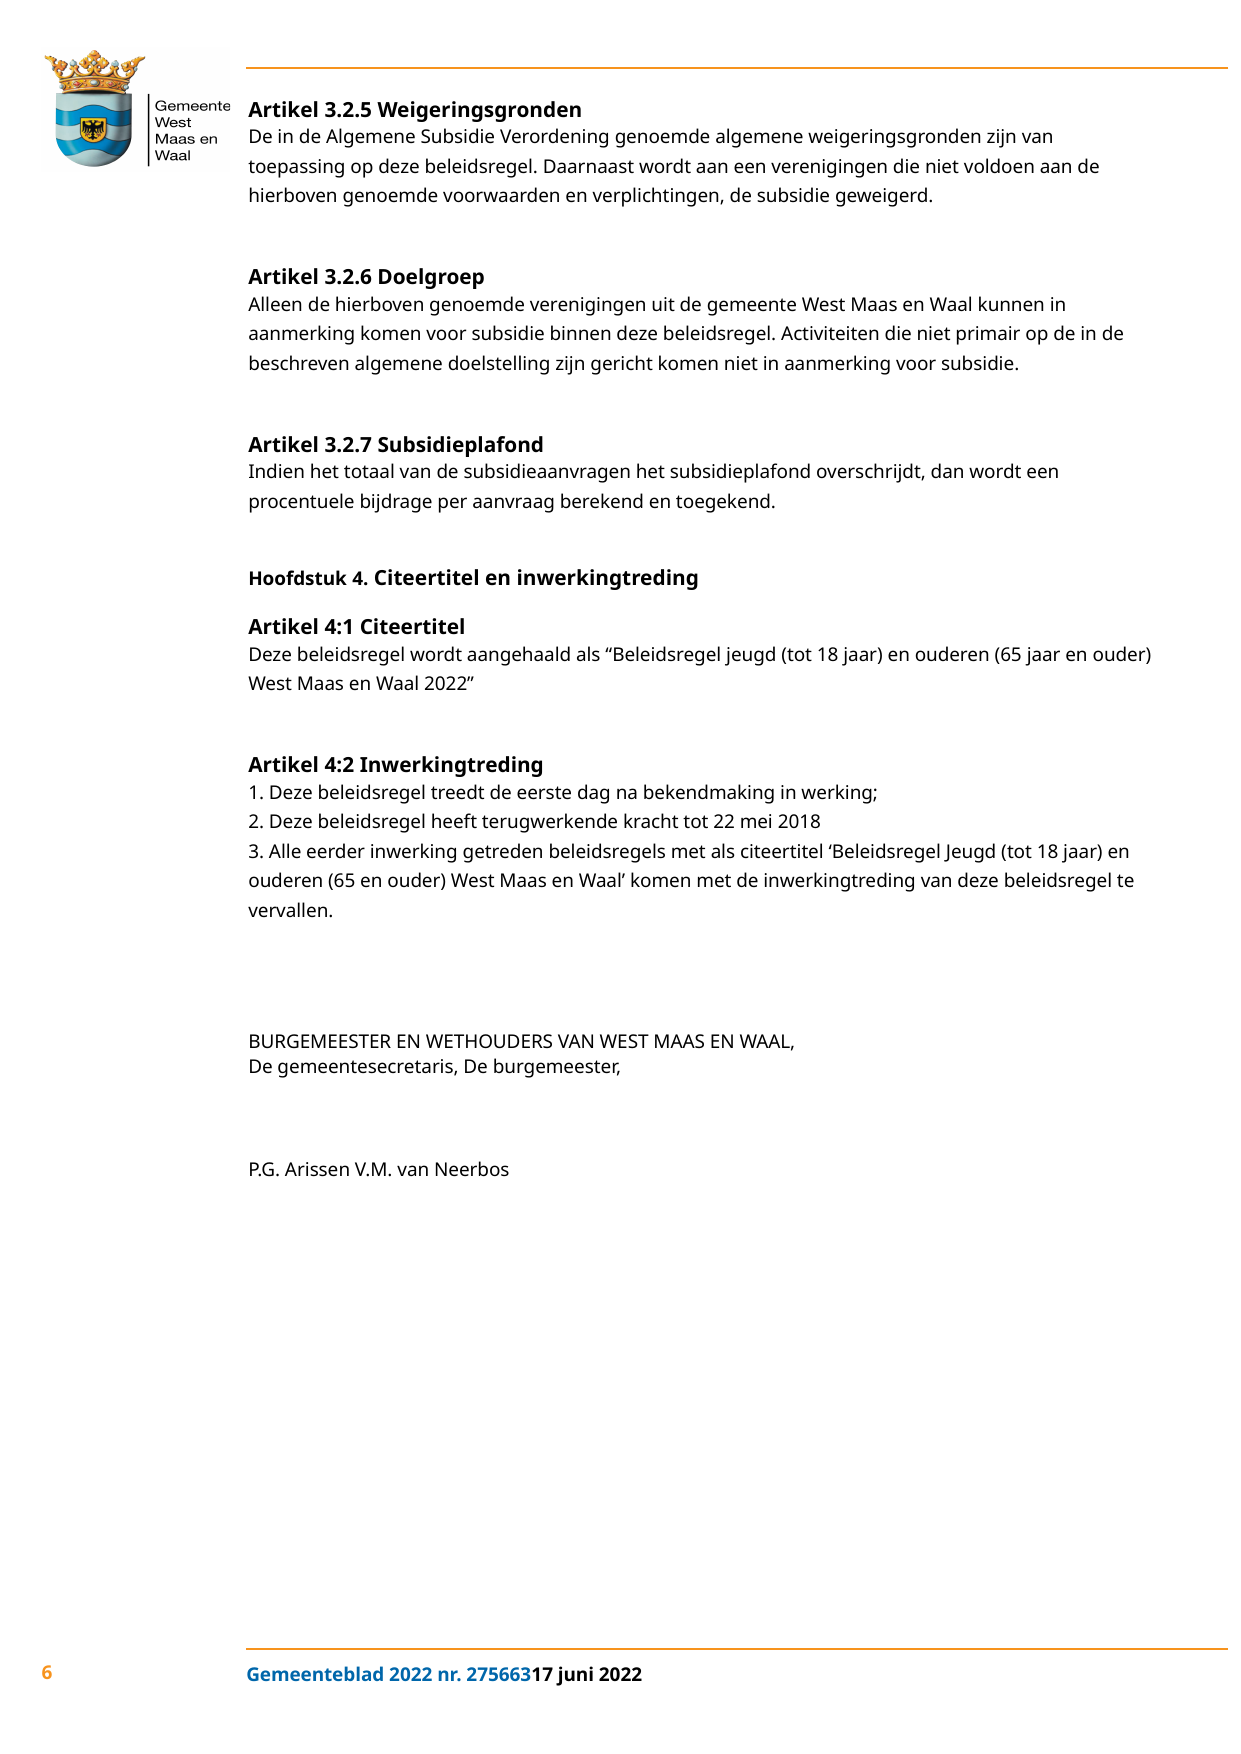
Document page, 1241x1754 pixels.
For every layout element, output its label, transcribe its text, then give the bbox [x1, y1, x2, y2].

picture [41, 47, 231, 172]
text Indien het totaal van de subsidieaanvragen het subsidieplafond overschrijdt, dan wordt een procentuele bijdrage per aanvraag berekend en toegekend. [248, 458, 1152, 514]
text De in de Algemene Subsidie Verordening genoemde algemene weigeringsgronden zijn van toepassing op deze beleidsregel. Daarnaast wordt aan een verenigingen die niet voldoen aan de hierboven genoemde voorwaarden en verplichtingen, de subsidie geweigerd. [248, 123, 1152, 208]
text BURGEMEESTER EN WETHOUDERS VAN WEST MAAS EN WAAL, [248, 1028, 1152, 1053]
text De gemeentesecretaris, De burgemeester, [248, 1053, 1152, 1079]
text Hoofdstuk 4. Citeertitel en inwerkingtreding [248, 563, 1152, 592]
text 1. Deze beleidsregel treedt de eerste dag na bekendmaking in werking; [248, 779, 1152, 805]
text 2. Deze beleidsregel heeft terugwerkende kracht tot 22 mei 2018 [248, 808, 1152, 834]
text Deze beleidsregel wordt aangehaald als “Beleidsregel jeugd (tot 18 jaar) en ouderen (65 jaar en ouder) West Maas en Waal 2022” [248, 641, 1152, 696]
text P.G. Arissen V.M. van Neerbos [248, 1156, 1152, 1182]
text Artikel 3.2.5 Weigeringsgronden [248, 95, 1152, 123]
text Artikel 3.2.7 Subsidieplafond [248, 430, 1152, 458]
text Artikel 3.2.6 Doelgroep [248, 262, 1152, 291]
text Alleen de hierboven genoemde verenigingen uit de gemeente West Maas en Waal kunnen in aanmerking komen voor subsidie binnen deze beleidsregel. Activiteiten die niet primair op de in de beschreven algemene doelstelling zijn gericht komen niet in aanmerking voor subsidie. [248, 291, 1152, 376]
text Artikel 4:1 Citeertitel [248, 612, 1152, 641]
text Artikel 4:2 Inwerkingtreding [248, 751, 1152, 779]
text 3. Alle eerder inwerking getreden beleidsregels met als citeertitel ‘Beleidsregel Jeugd (tot 18 jaar) en ouderen (65 en ouder) West Maas en Waal’ komen met de inwerkingtreding van deze beleidsregel te vervallen. [248, 838, 1152, 923]
